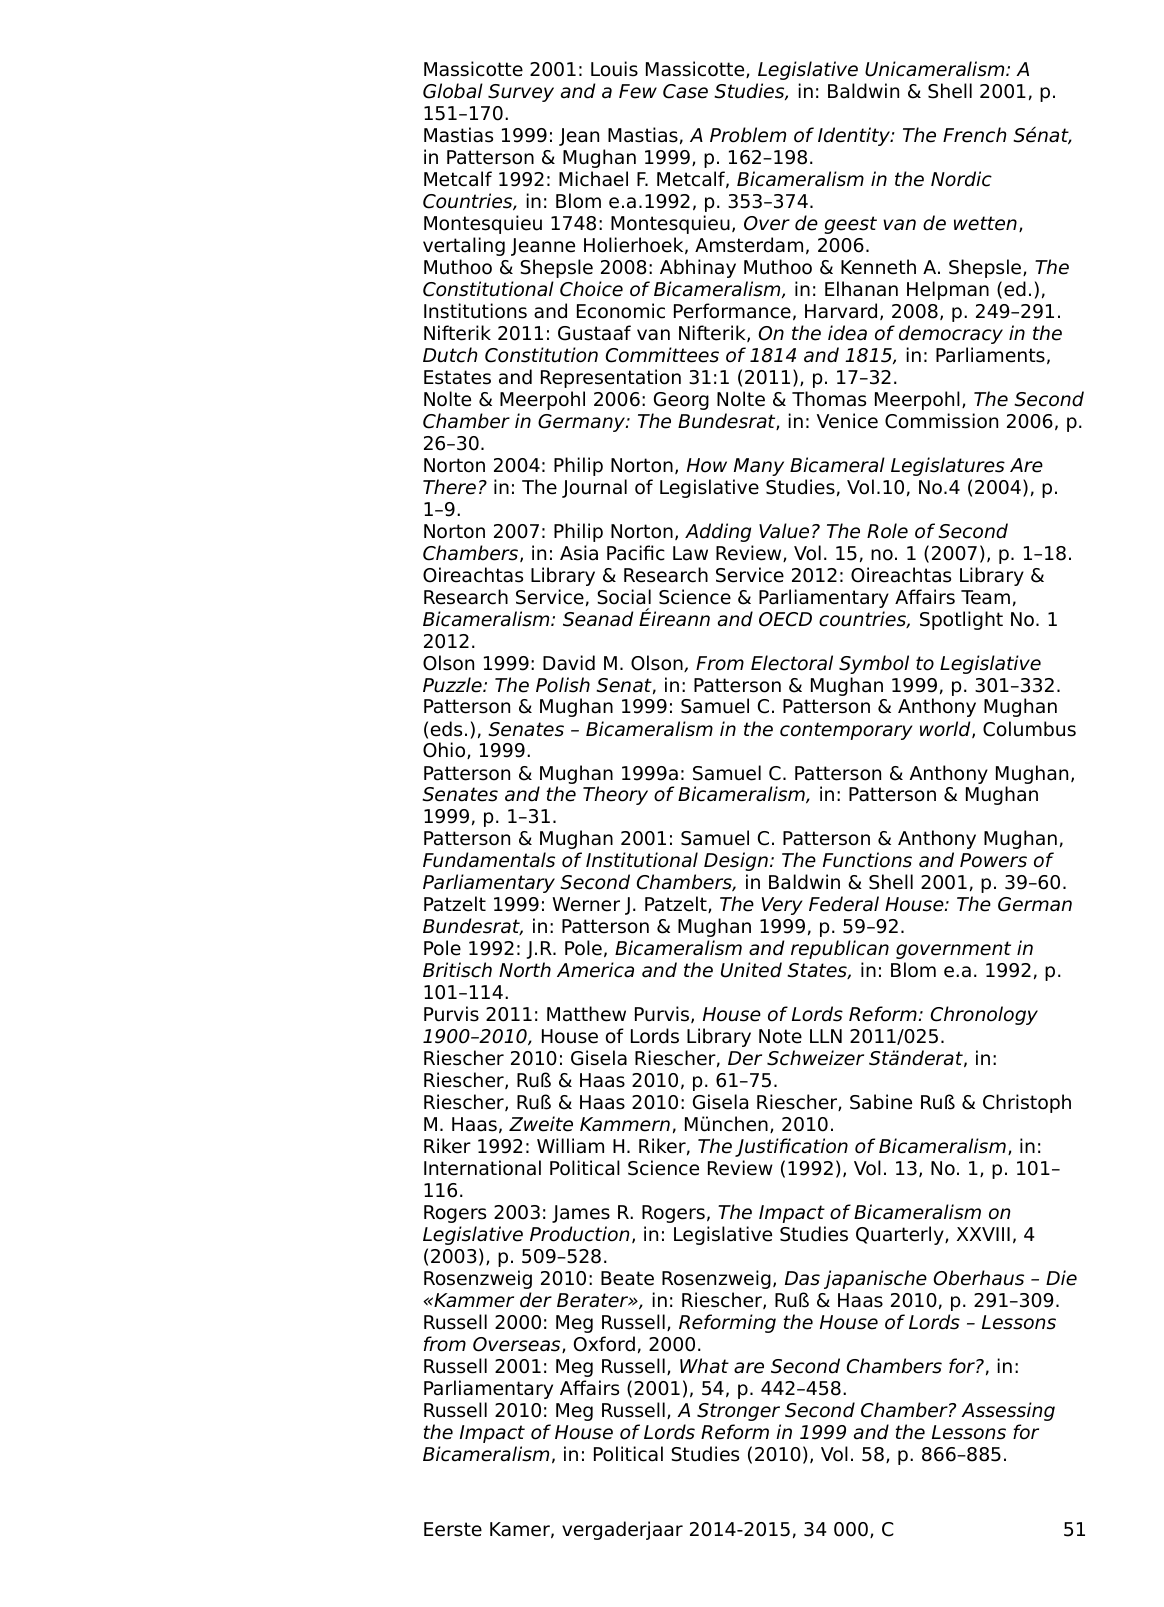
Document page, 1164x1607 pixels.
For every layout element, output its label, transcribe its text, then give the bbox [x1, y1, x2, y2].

text Riescher, Ruß & Haas 2010: Gisela Riescher, Sabine Ruß & Christoph M. Haas, Zweite Kammern, München, 2010. [422, 1092, 1087, 1136]
text Patterson & Mughan 2001: Samuel C. Patterson & Anthony Mughan, Fundamentals of Institutional Design: The Functions and Powers of Parliamentary Second Chambers, in Baldwin & Shell 2001, p. 39–60. [422, 828, 1087, 894]
text Russell 2000: Meg Russell, Reforming the House of Lords – Lessons from Overseas, Oxford, 2000. [422, 1312, 1087, 1356]
text Norton 2004: Philip Norton, How Many Bicameral Legislatures Are There? in: The Journal of Legislative Studies, Vol.10, No.4 (2004), p. 1–9. [422, 455, 1087, 521]
text Mastias 1999: Jean Mastias, A Problem of Identity: The French Sénat, in Patterson & Mughan 1999, p. 162–198. [422, 125, 1087, 169]
text Patzelt 1999: Werner J. Patzelt, The Very Federal House: The German Bundesrat, in: Patterson & Mughan 1999, p. 59–92. [422, 894, 1087, 938]
text Riescher 2010: Gisela Riescher, Der Schweizer Ständerat, in: Riescher, Ruß & Haas 2010, p. 61–75. [422, 1048, 1087, 1092]
text Riker 1992: William H. Riker, The Justification of Bicameralism, in: International Political Science Review (1992), Vol. 13, No. 1, p. 101–116. [422, 1136, 1087, 1202]
text Oireachtas Library & Research Service 2012: Oireachtas Library & Research Service, Social Science & Parliamentary Affairs Team, Bicameralism: Seanad Éireann and OECD countries, Spotlight No. 1 2012. [422, 564, 1087, 652]
text Pole 1992: J.R. Pole, Bicameralism and republican government in Britisch North America and the United States, in: Blom e.a. 1992, p. 101–114. [422, 938, 1087, 1004]
text Muthoo & Shepsle 2008: Abhinay Muthoo & Kenneth A. Shepsle, The Constitutional Choice of Bicameralism, in: Elhanan Helpman (ed.), Institutions and Economic Performance, Harvard, 2008, p. 249–291. [422, 257, 1087, 323]
text Russell 2001: Meg Russell, What are Second Chambers for?, in: Parliamentary Affairs (2001), 54, p. 442–458. [422, 1356, 1087, 1400]
text Nolte & Meerpohl 2006: Georg Nolte & Thomas Meerpohl, The Second Chamber in Germany: The Bundesrat, in: Venice Commission 2006, p. 26–30. [422, 389, 1087, 455]
text Patterson & Mughan 1999a: Samuel C. Patterson & Anthony Mughan, Senates and the Theory of Bicameralism, in: Patterson & Mughan 1999, p. 1–31. [422, 762, 1087, 828]
text Olson 1999: David M. Olson, From Electoral Symbol to Legislative Puzzle: The Polish Senat, in: Patterson & Mughan 1999, p. 301–332. [422, 652, 1087, 696]
text Nifterik 2011: Gustaaf van Nifterik, On the idea of democracy in the Dutch Constitution Committees of 1814 and 1815, in: Parliaments, Estates and Representation 31:1 (2011), p. 17–32. [422, 323, 1087, 389]
text Purvis 2011: Matthew Purvis, House of Lords Reform: Chronology 1900–2010, House of Lords Library Note LLN 2011/025. [422, 1004, 1087, 1048]
text Norton 2007: Philip Norton, Adding Value? The Role of Second Chambers, in: Asia Pacific Law Review, Vol. 15, no. 1 (2007), p. 1–18. [422, 521, 1087, 564]
text Montesquieu 1748: Montesquieu, Over de geest van de wetten, vertaling Jeanne Holierhoek, Amsterdam, 2006. [422, 213, 1087, 257]
text Rosenzweig 2010: Beate Rosenzweig, Das japanische Oberhaus – Die «Kammer der Berater», in: Riescher, Ruß & Haas 2010, p. 291–309. [422, 1268, 1087, 1312]
text Russell 2010: Meg Russell, A Stronger Second Chamber? Assessing the Impact of House of Lords Reform in 1999 and the Lessons for Bicameralism, in: Political Studies (2010), Vol. 58, p. 866–885. [422, 1400, 1087, 1466]
text Metcalf 1992: Michael F. Metcalf, Bicameralism in the Nordic Countries, in: Blom e.a.1992, p. 353–374. [422, 169, 1087, 213]
text Patterson & Mughan 1999: Samuel C. Patterson & Anthony Mughan (eds.), Senates – Bicameralism in the contemporary world, Columbus Ohio, 1999. [422, 696, 1087, 762]
text Massicotte 2001: Louis Massicotte, Legislative Unicameralism: A Global Survey and a Few Case Studies, in: Baldwin & Shell 2001, p. 151–170. [422, 59, 1087, 125]
text Rogers 2003: James R. Rogers, The Impact of Bicameralism on Legislative Production, in: Legislative Studies Quarterly, XXVIII, 4 (2003), p. 509–528. [422, 1202, 1087, 1268]
